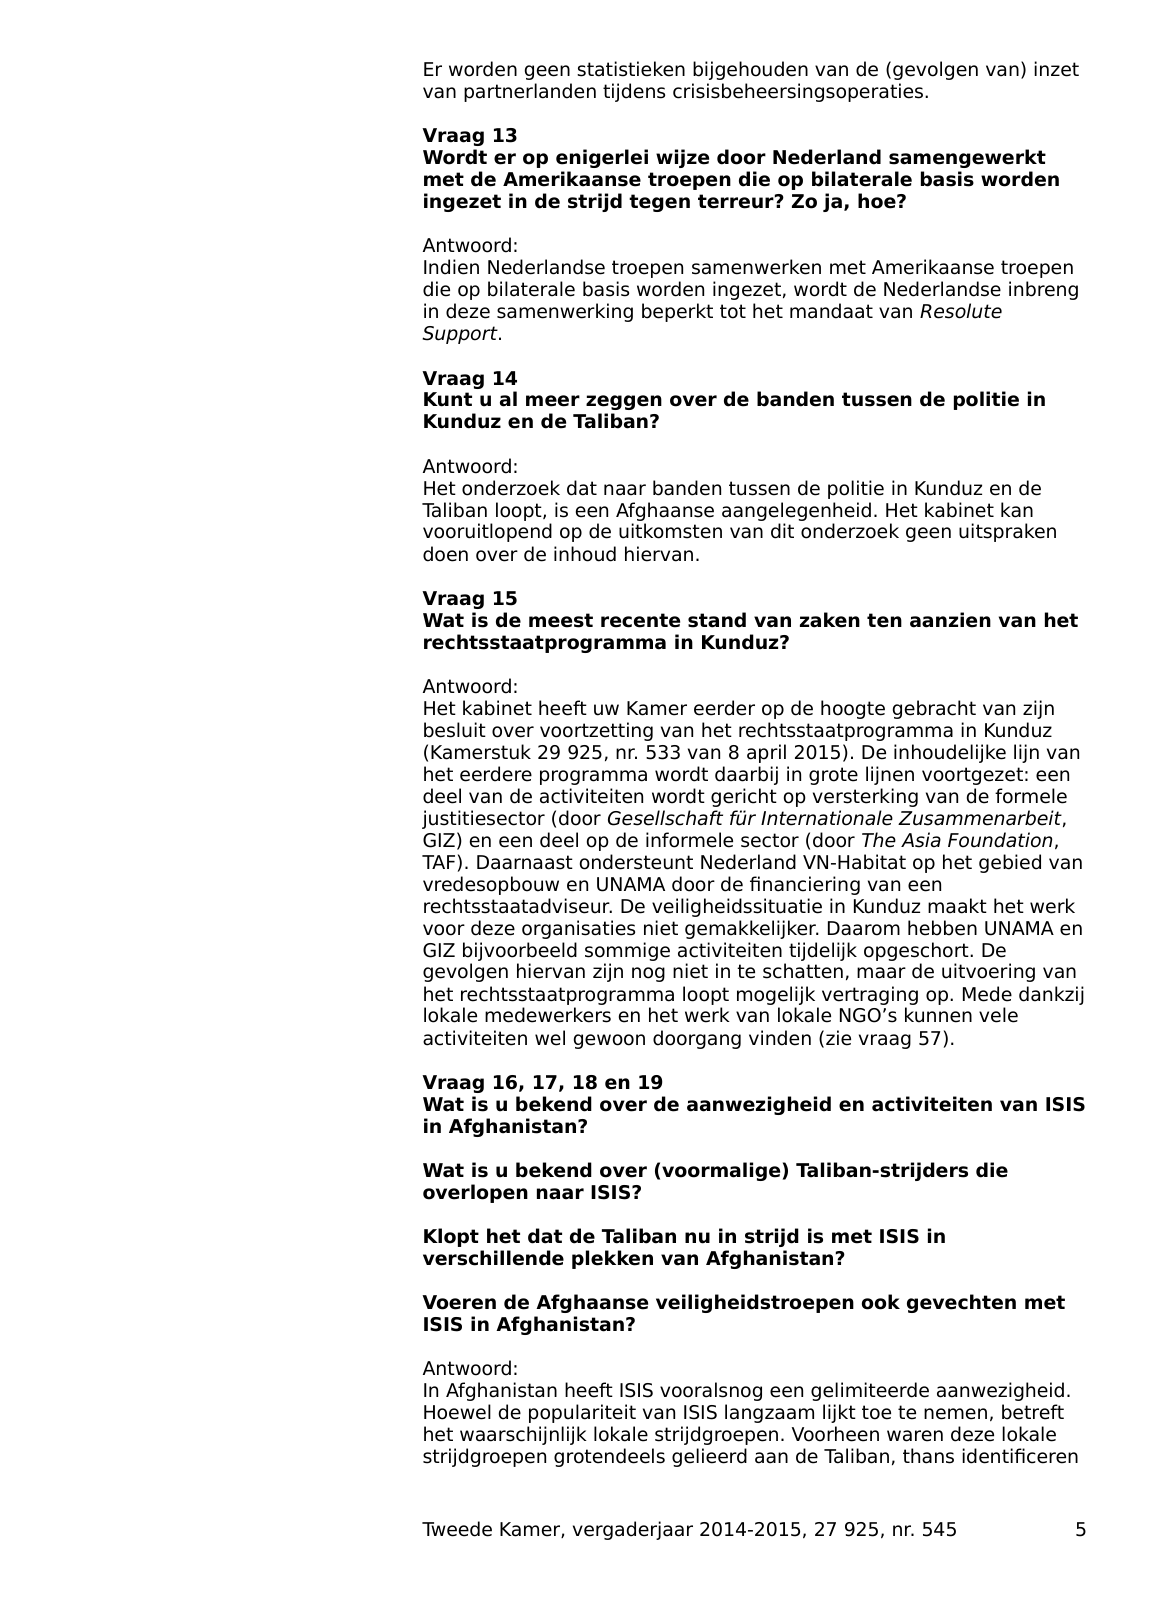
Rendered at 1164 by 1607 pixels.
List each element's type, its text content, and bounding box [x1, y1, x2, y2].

text Indien Nederlandse troepen samenwerken met Amerikaanse troepen die op bilaterale basis worden ingezet, wordt de Nederlandse inbreng in deze samenwerking beperkt tot het mandaat van Resolute Support. [422, 257, 1087, 345]
text Wat is de meest recente stand van zaken ten aanzien van het rechtsstaatprogramma in Kunduz? [422, 609, 1087, 653]
text Antwoord: [422, 1358, 1087, 1380]
text Klopt het dat de Taliban nu in strijd is met ISIS in verschillende plekken van Afghanistan? [422, 1226, 1087, 1270]
text Het kabinet heeft uw Kamer eerder op de hoogte gebracht van zijn besluit over voortzetting van het rechtsstaatprogramma in Kunduz (Kamerstuk 29 925, nr. 533 van 8 april 2015). De inhoudelijke lijn van het eerdere programma wordt daarbij in grote lijnen voortgezet: een deel van de activiteiten wordt gericht op versterking van de formele justitiesector (door Gesellschaft für Internationale Zusammenarbeit, GIZ) en een deel op de informele sector (door The Asia Foundation, TAF). Daarnaast ondersteunt Nederland VN-Habitat op het gebied van vredesopbouw en UNAMA door de financiering van een rechtsstaatadviseur. De veiligheidssituatie in Kunduz maakt het werk voor deze organisaties niet gemakkelijker. Daarom hebben UNAMA en GIZ bijvoorbeeld sommige activiteiten tijdelijk opgeschort. De gevolgen hiervan zijn nog niet in te schatten, maar de uitvoering van het rechtsstaatprogramma loopt mogelijk vertraging op. Mede dankzij lokale medewerkers en het werk van lokale NGO’s kunnen vele activiteiten wel gewoon doorgang vinden (zie vraag 57). [422, 698, 1087, 1049]
text Wat is u bekend over de aanwezigheid en activiteiten van ISIS in Afghanistan? [422, 1093, 1087, 1137]
text Wordt er op enigerlei wijze door Nederland samengewerkt met de Amerikaanse troepen die op bilaterale basis worden ingezet in de strijd tegen terreur? Zo ja, hoe? [422, 147, 1087, 213]
text Voeren de Afghaanse veiligheidstroepen ook gevechten met ISIS in Afghanistan? [422, 1292, 1087, 1336]
text Vraag 16, 17, 18 en 19 [422, 1072, 1087, 1093]
text Het onderzoek dat naar banden tussen de politie in Kunduz en de Taliban loopt, is een Afghaanse aangelegenheid. Het kabinet kan vooruitlopend op de uitkomsten van dit onderzoek geen uitspraken doen over de inhoud hiervan. [422, 477, 1087, 565]
text In Afghanistan heeft ISIS vooralsnog een gelimiteerde aanwezigheid. Hoewel de populariteit van ISIS langzaam lijkt toe te nemen, betreft het waarschijnlijk lokale strijdgroepen. Voorheen waren deze lokale strijdgroepen grotendeels gelieerd aan de Taliban, thans identificeren [422, 1380, 1087, 1468]
text Antwoord: [422, 456, 1087, 477]
text Er worden geen statistieken bijgehouden van de (gevolgen van) inzet van partnerlanden tijdens crisisbeheersingsoperaties. [422, 59, 1087, 103]
text Vraag 14 [422, 367, 1087, 389]
text Kunt u al meer zeggen over de banden tussen de politie in Kunduz en de Taliban? [422, 389, 1087, 433]
text Vraag 13 [422, 125, 1087, 147]
text Antwoord: [422, 235, 1087, 257]
text Vraag 15 [422, 588, 1087, 609]
text Antwoord: [422, 676, 1087, 698]
text Wat is u bekend over (voormalige) Taliban-strijders die overlopen naar ISIS? [422, 1160, 1087, 1204]
